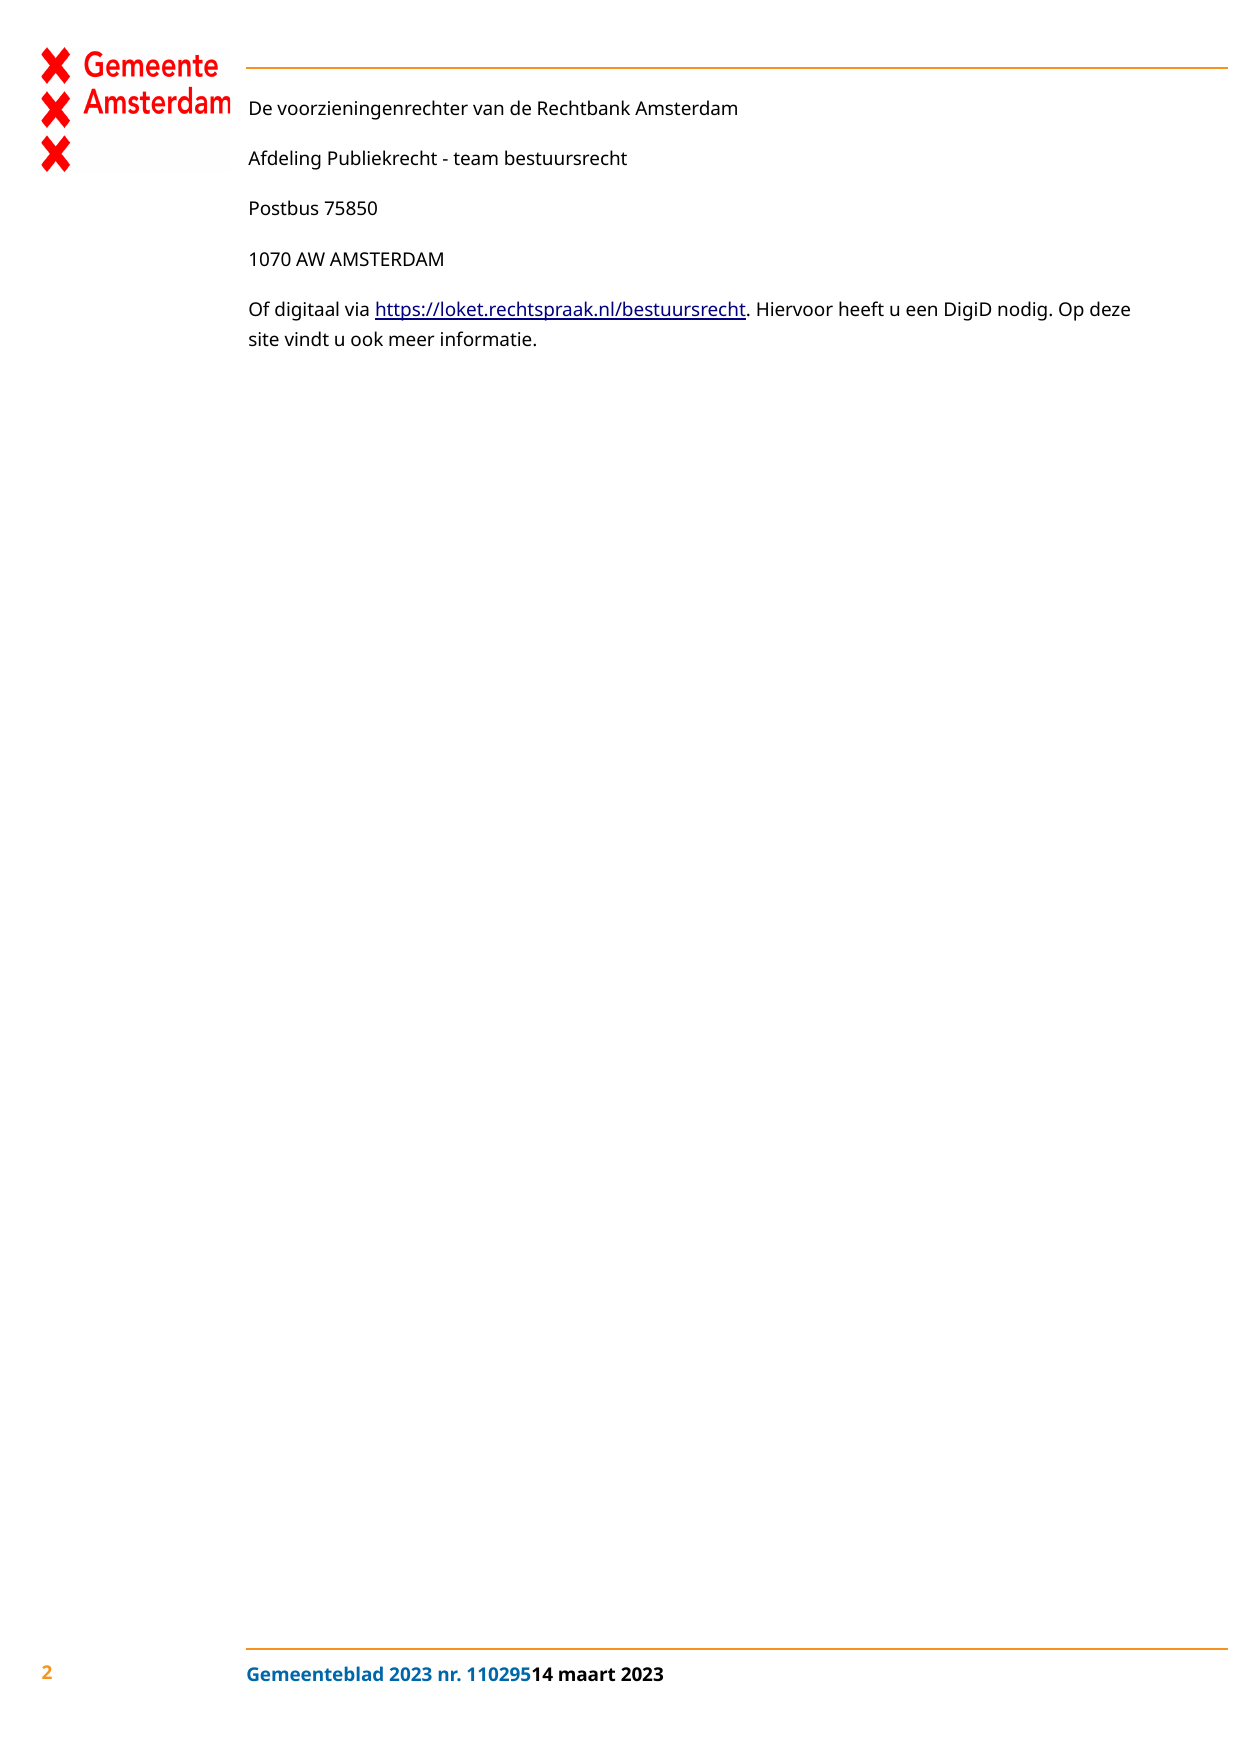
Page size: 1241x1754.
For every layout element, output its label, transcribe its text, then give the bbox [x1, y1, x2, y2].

picture [41, 47, 231, 172]
text Afdeling Publiekrecht - team bestuursrecht [248, 145, 1152, 171]
text 1070 AW AMSTERDAM [248, 246, 1152, 272]
text De voorzieningenrechter van de Rechtbank Amsterdam [248, 95, 1152, 121]
text Postbus 75850 [248, 196, 1152, 221]
text Of digitaal via https://loket.rechtspraak.nl/bestuursrecht. Hiervoor heeft u een DigiD nodig. Op deze site vindt u ook meer informatie. [248, 296, 1152, 352]
